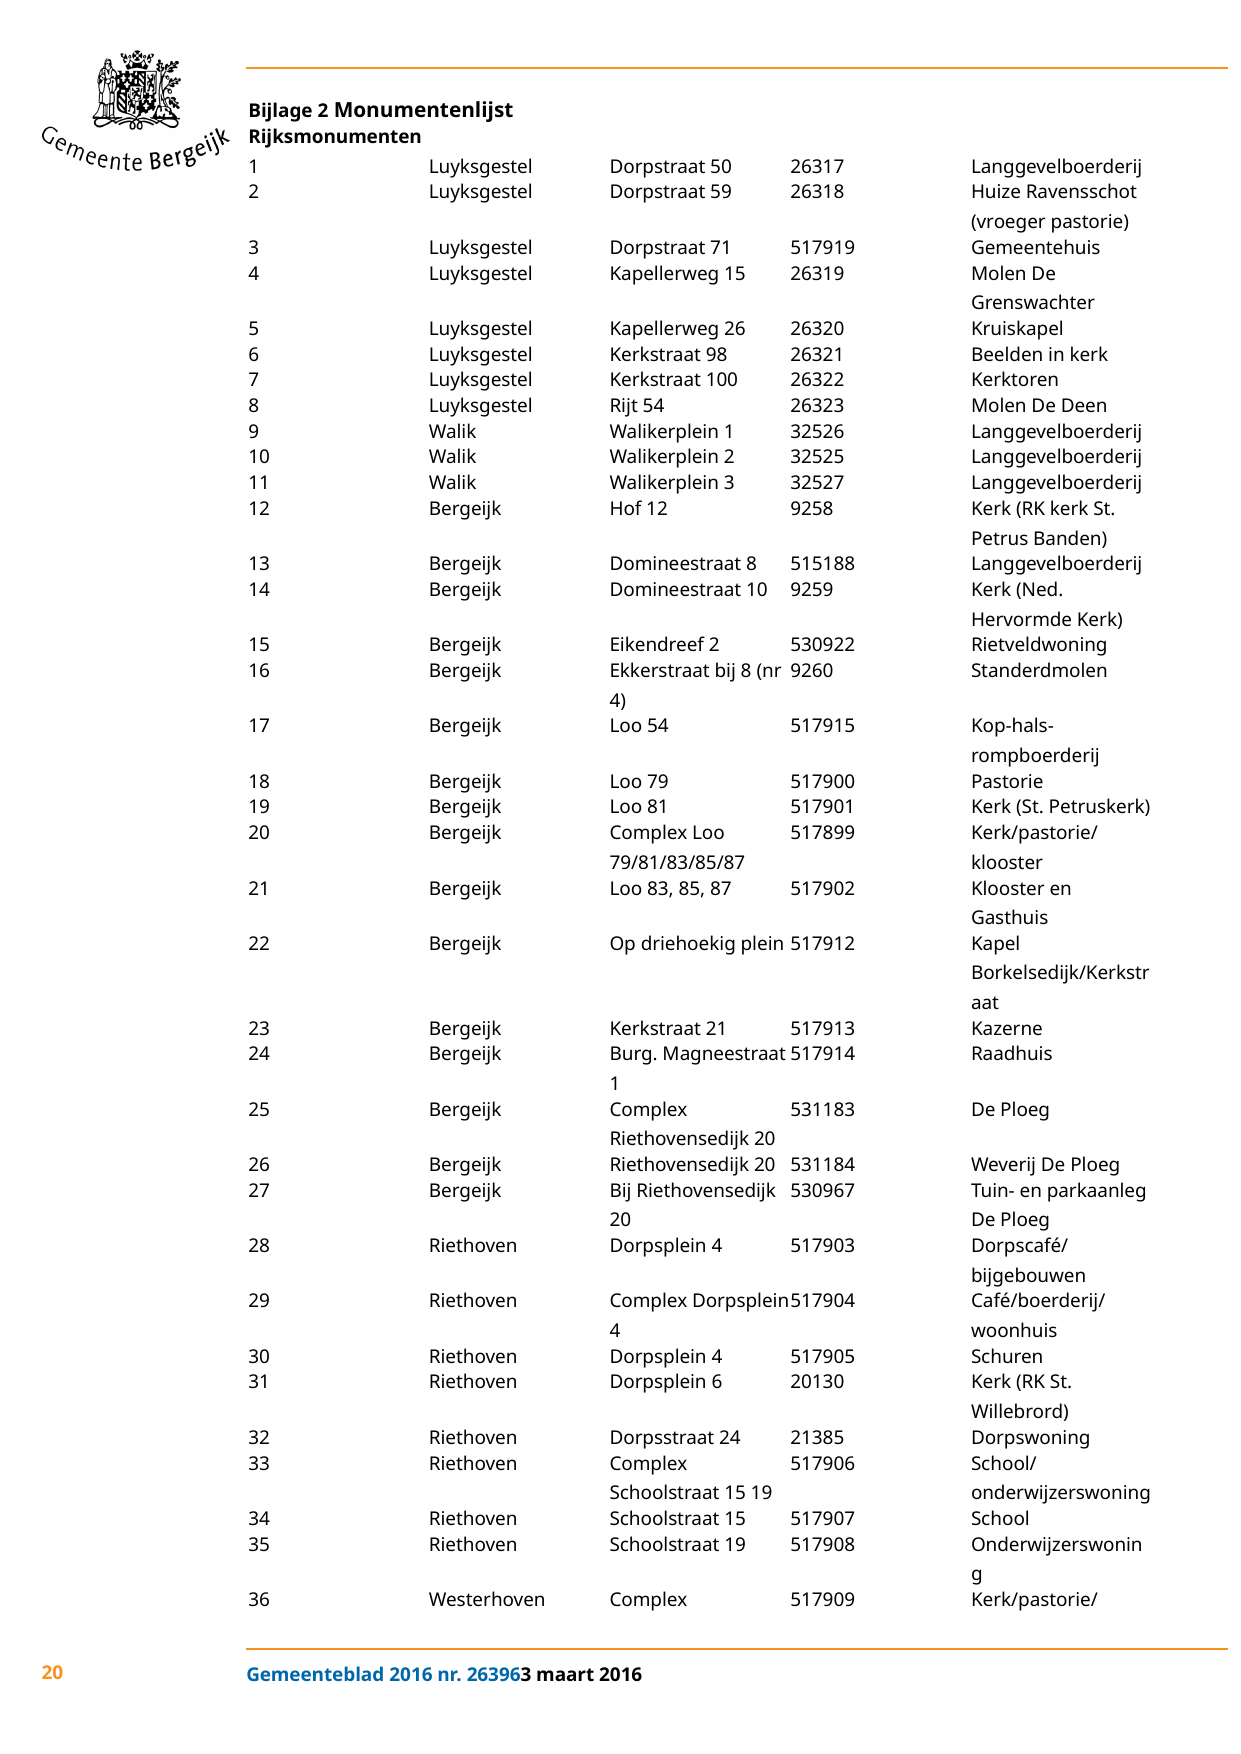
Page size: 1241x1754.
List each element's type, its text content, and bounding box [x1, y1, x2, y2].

table_cell Café/boerderij/woonhuis [971, 1288, 1152, 1343]
table_cell Complex Loo 79/81/83/85/87 [609, 819, 790, 875]
table_cell 9 [248, 418, 429, 444]
table_cell Rijt 54 [609, 392, 790, 418]
table_cell 21 [248, 875, 429, 930]
table_cell 26322 [790, 367, 971, 392]
table_cell Riethovensedijk 20 [609, 1151, 790, 1177]
table_cell 517919 [790, 234, 971, 260]
table_header Luyksgestel [429, 153, 609, 179]
table_cell Loo 54 [609, 713, 790, 768]
table_cell 26 [248, 1151, 429, 1177]
table_cell 517903 [790, 1232, 971, 1288]
table_cell Walik [429, 418, 609, 444]
table_cell Walikerplein 3 [609, 470, 790, 495]
table_cell 517904 [790, 1288, 971, 1343]
table_cell Riethoven [429, 1505, 609, 1531]
table_cell Luyksgestel [429, 367, 609, 392]
table_cell Riethoven [429, 1531, 609, 1586]
table_cell Bij Riethovensedijk 20 [609, 1177, 790, 1232]
table_cell Westerhoven [429, 1586, 609, 1612]
table_cell Kop-hals-rompboerderij [971, 713, 1152, 768]
table_cell 26321 [790, 341, 971, 367]
table_cell Riethoven [429, 1232, 609, 1288]
table_header 1 [248, 153, 429, 179]
table_cell 530922 [790, 632, 971, 657]
table_cell 517901 [790, 794, 971, 819]
table_cell 8 [248, 392, 429, 418]
table_cell Bergeijk [429, 1041, 609, 1096]
table_cell Luyksgestel [429, 341, 609, 367]
table_cell Complex [609, 1586, 790, 1612]
table_cell Walikerplein 2 [609, 444, 790, 469]
table_cell 16 [248, 657, 429, 713]
table_cell Beelden in kerk [971, 341, 1152, 367]
table_cell 3 [248, 234, 429, 260]
table_cell 35 [248, 1531, 429, 1586]
table_cell 517899 [790, 819, 971, 875]
table_cell 14 [248, 576, 429, 632]
table_cell Langgevelboerderij [971, 444, 1152, 469]
table_cell Pastorie [971, 768, 1152, 794]
table_cell 9260 [790, 657, 971, 713]
table_cell 10 [248, 444, 429, 469]
table_cell 517913 [790, 1015, 971, 1041]
table_cell Bergeijk [429, 768, 609, 794]
table_cell Luyksgestel [429, 392, 609, 418]
table_cell Ekkerstraat bij 8 (nr 4) [609, 657, 790, 713]
table_cell Bergeijk [429, 794, 609, 819]
table_cell 32527 [790, 470, 971, 495]
table_cell 517902 [790, 875, 971, 930]
table_cell Bergeijk [429, 930, 609, 1015]
table_cell 25 [248, 1096, 429, 1151]
table_cell Kerkstraat 98 [609, 341, 790, 367]
table_cell 26318 [790, 179, 971, 234]
table_cell 531183 [790, 1096, 971, 1151]
table_cell 517912 [790, 930, 971, 1015]
table_cell Gemeentehuis [971, 234, 1152, 260]
table_cell Kapellerweg 26 [609, 315, 790, 341]
table_cell 5 [248, 315, 429, 341]
table_cell Langgevelboerderij [971, 551, 1152, 576]
table_cell Molen De Grenswachter [971, 260, 1152, 315]
table_cell 517914 [790, 1041, 971, 1096]
table_cell 17 [248, 713, 429, 768]
table_header Dorpstraat 50 [609, 153, 790, 179]
table_cell Dorpsstraat 24 [609, 1424, 790, 1450]
table_cell 517909 [790, 1586, 971, 1612]
table_cell Langgevelboerderij [971, 418, 1152, 444]
table_cell Kerk/pastorie/klooster [971, 819, 1152, 875]
table_cell 6 [248, 341, 429, 367]
table_cell 34 [248, 1505, 429, 1531]
table_cell Bergeijk [429, 819, 609, 875]
table_cell 26319 [790, 260, 971, 315]
table_cell Bergeijk [429, 657, 609, 713]
table_cell School [971, 1505, 1152, 1531]
table_cell Complex Riethovensedijk 20 [609, 1096, 790, 1151]
table_cell Kerk (Ned. Hervormde Kerk) [971, 576, 1152, 632]
picture [41, 47, 231, 172]
table_cell 517906 [790, 1450, 971, 1505]
table_cell 517907 [790, 1505, 971, 1531]
text Bijlage 2 Monumentenlijst [248, 95, 1152, 123]
table_cell De Ploeg [971, 1096, 1152, 1151]
table_cell Eikendreef 2 [609, 632, 790, 657]
table_cell Kerk/pastorie/ [971, 1586, 1152, 1612]
table_cell Luyksgestel [429, 260, 609, 315]
table_cell Bergeijk [429, 1151, 609, 1177]
table_cell 22 [248, 930, 429, 1015]
table_cell Luyksgestel [429, 179, 609, 234]
table_cell 2 [248, 179, 429, 234]
table_cell Raadhuis [971, 1041, 1152, 1096]
table_cell 31 [248, 1369, 429, 1424]
table_cell Walik [429, 470, 609, 495]
table_cell 26323 [790, 392, 971, 418]
table_cell Burg. Magneestraat 1 [609, 1041, 790, 1096]
table_cell Bergeijk [429, 1096, 609, 1151]
table_cell Bergeijk [429, 875, 609, 930]
table_cell Loo 81 [609, 794, 790, 819]
table_cell 26320 [790, 315, 971, 341]
table_cell 515188 [790, 551, 971, 576]
table_cell Dorpsplein 6 [609, 1369, 790, 1424]
table_cell Kapellerweg 15 [609, 260, 790, 315]
table_cell 20 [248, 819, 429, 875]
table_cell Klooster en Gasthuis [971, 875, 1152, 930]
table_cell 531184 [790, 1151, 971, 1177]
table_cell Dorpstraat 71 [609, 234, 790, 260]
table_cell 32 [248, 1424, 429, 1450]
table_cell Dorpscafé/bijgebouwen [971, 1232, 1152, 1288]
table_cell Tuin- en parkaanleg De Ploeg [971, 1177, 1152, 1232]
table_cell 11 [248, 470, 429, 495]
table_cell Schoolstraat 15 [609, 1505, 790, 1531]
table_cell Luyksgestel [429, 234, 609, 260]
table_cell 30 [248, 1343, 429, 1369]
table_cell 13 [248, 551, 429, 576]
table_cell 517905 [790, 1343, 971, 1369]
table_cell Riethoven [429, 1288, 609, 1343]
table_cell Riethoven [429, 1369, 609, 1424]
table_cell 21385 [790, 1424, 971, 1450]
table_cell Standerdmolen [971, 657, 1152, 713]
table_cell 33 [248, 1450, 429, 1505]
table_cell 9258 [790, 495, 971, 551]
table_cell Kerkstraat 21 [609, 1015, 790, 1041]
table_cell Bergeijk [429, 551, 609, 576]
table_cell 23 [248, 1015, 429, 1041]
table_cell Onderwijzerswoning [971, 1531, 1152, 1586]
table_cell 517908 [790, 1531, 971, 1586]
table_cell Riethoven [429, 1343, 609, 1369]
text Rijksmonumenten [248, 123, 1152, 149]
table_cell Loo 83, 85, 87 [609, 875, 790, 930]
table_cell Luyksgestel [429, 315, 609, 341]
table_cell 24 [248, 1041, 429, 1096]
table_cell Bergeijk [429, 495, 609, 551]
table_cell Domineestraat 10 [609, 576, 790, 632]
table_cell 32525 [790, 444, 971, 469]
table_cell Bergeijk [429, 713, 609, 768]
table_cell 19 [248, 794, 429, 819]
table_cell 15 [248, 632, 429, 657]
table_cell Kapel Borkelsedijk/Kerkstraat [971, 930, 1152, 1015]
table_cell Domineestraat 8 [609, 551, 790, 576]
table_cell 517915 [790, 713, 971, 768]
table_cell 36 [248, 1586, 429, 1612]
table_cell Weverij De Ploeg [971, 1151, 1152, 1177]
table_cell Riethoven [429, 1450, 609, 1505]
table_cell Kerk (RK kerk St. Petrus Banden) [971, 495, 1152, 551]
table_cell Schuren [971, 1343, 1152, 1369]
table_cell Dorpsplein 4 [609, 1232, 790, 1288]
table_cell Kazerne [971, 1015, 1152, 1041]
table_cell Complex Schoolstraat 15 19 [609, 1450, 790, 1505]
table_cell 7 [248, 367, 429, 392]
table_header Langgevelboerderij [971, 153, 1152, 179]
table_cell Dorpswoning [971, 1424, 1152, 1450]
table_cell Bergeijk [429, 576, 609, 632]
table_cell Molen De Deen [971, 392, 1152, 418]
table_cell Kerktoren [971, 367, 1152, 392]
table_cell 27 [248, 1177, 429, 1232]
table_cell Langgevelboerderij [971, 470, 1152, 495]
table_cell 32526 [790, 418, 971, 444]
table_cell Dorpsplein 4 [609, 1343, 790, 1369]
table_cell 20130 [790, 1369, 971, 1424]
table_cell School/onderwijzerswoning [971, 1450, 1152, 1505]
table_cell 517900 [790, 768, 971, 794]
table_cell 9259 [790, 576, 971, 632]
table_cell 28 [248, 1232, 429, 1288]
table_cell 530967 [790, 1177, 971, 1232]
table_cell Walikerplein 1 [609, 418, 790, 444]
table_cell Bergeijk [429, 1177, 609, 1232]
table_cell Schoolstraat 19 [609, 1531, 790, 1586]
table_cell Huize Ravensschot (vroeger pastorie) [971, 179, 1152, 234]
table_cell Dorpstraat 59 [609, 179, 790, 234]
table_cell 12 [248, 495, 429, 551]
table_cell Loo 79 [609, 768, 790, 794]
table_cell Kerkstraat 100 [609, 367, 790, 392]
table_cell Rietveldwoning [971, 632, 1152, 657]
table_cell 4 [248, 260, 429, 315]
table_cell Bergeijk [429, 632, 609, 657]
table_header 26317 [790, 153, 971, 179]
table_cell 29 [248, 1288, 429, 1343]
table_cell 18 [248, 768, 429, 794]
table_cell Op driehoekig plein [609, 930, 790, 1015]
table_cell Kruiskapel [971, 315, 1152, 341]
table_cell Complex Dorpsplein 4 [609, 1288, 790, 1343]
table_cell Kerk (St. Petruskerk) [971, 794, 1152, 819]
table_cell Riethoven [429, 1424, 609, 1450]
table_cell Bergeijk [429, 1015, 609, 1041]
table_cell Walik [429, 444, 609, 469]
table_cell Kerk (RK St. Willebrord) [971, 1369, 1152, 1424]
table_cell Hof 12 [609, 495, 790, 551]
